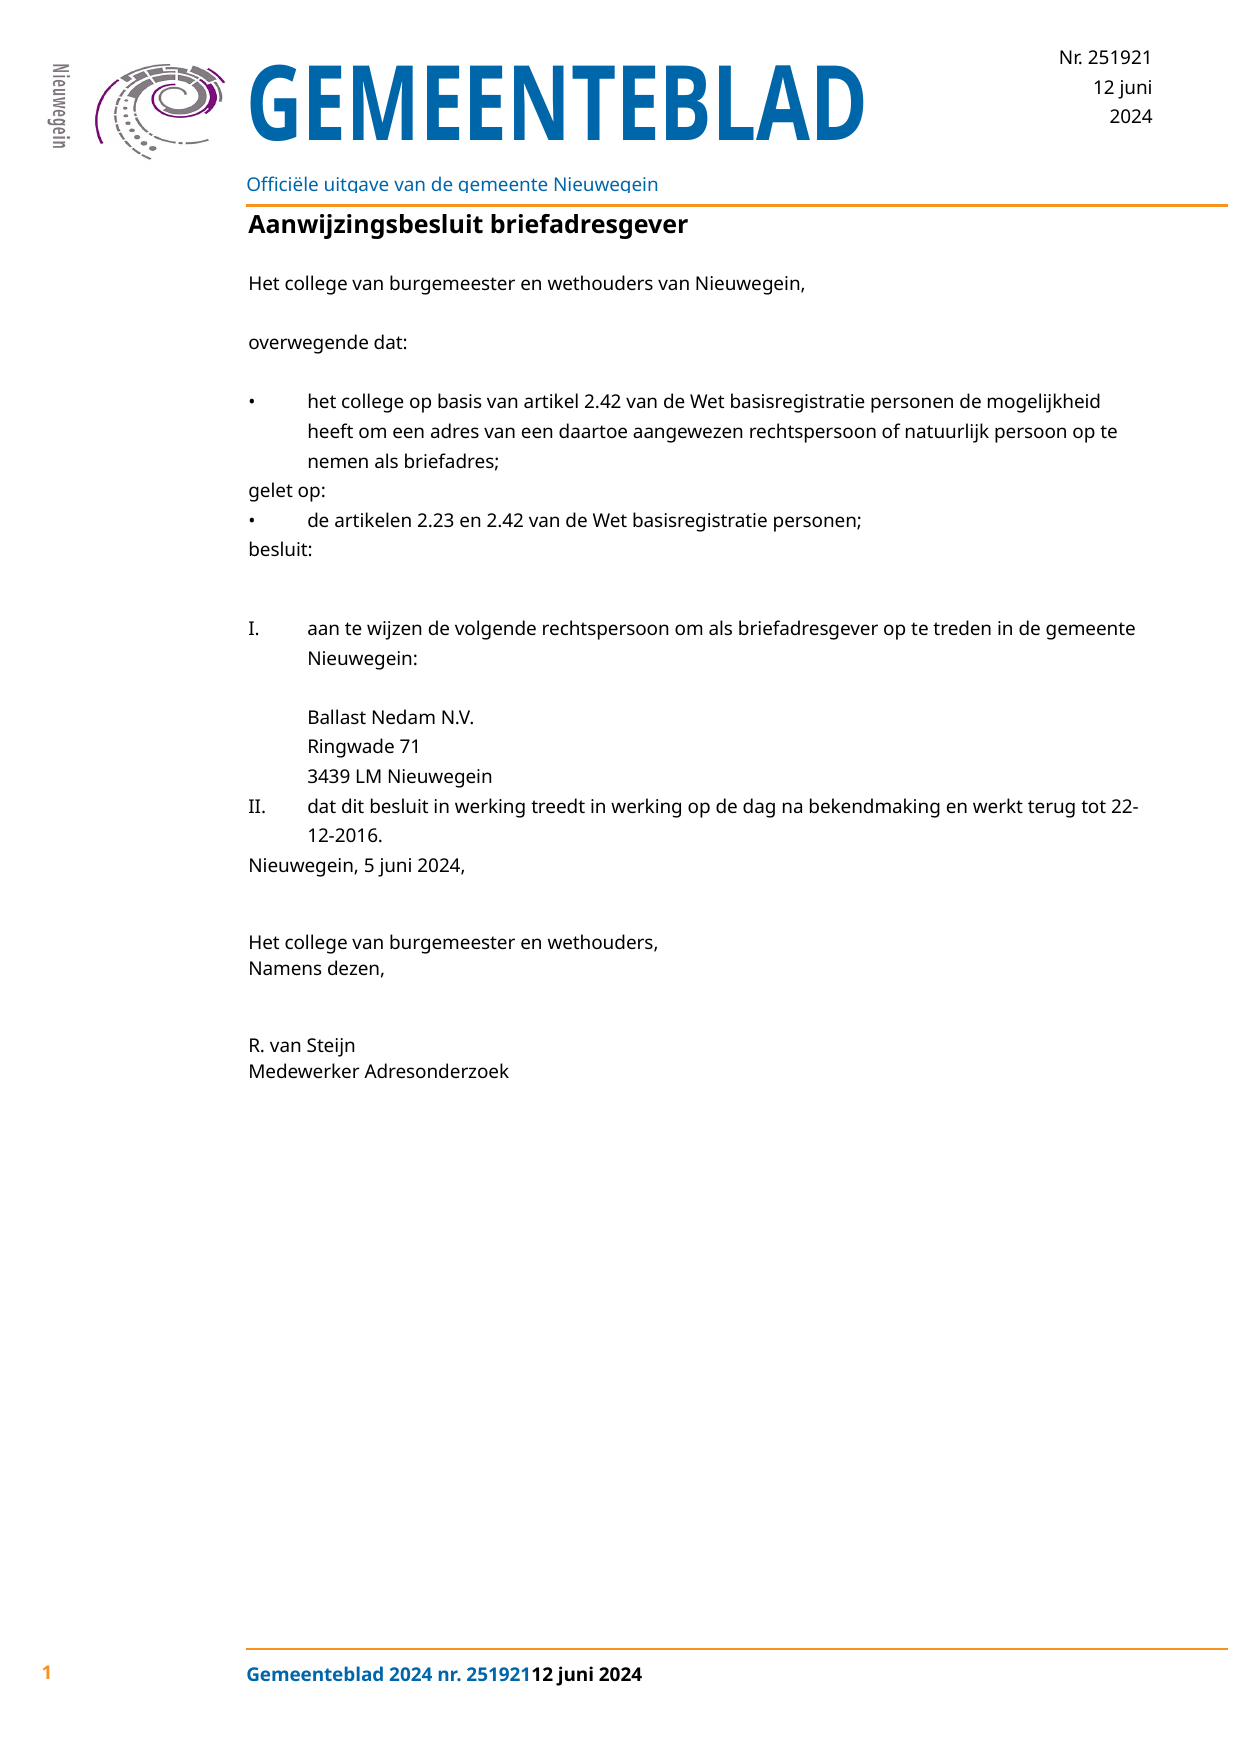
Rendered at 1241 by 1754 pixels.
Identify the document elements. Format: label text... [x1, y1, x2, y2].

text besluit: [248, 537, 1152, 562]
list Ballast Nedam N.V. [248, 704, 1152, 730]
text Aanwijzingsbesluit briefadresgever [248, 207, 1152, 241]
text Medewerker Adresonderzoek [248, 1058, 1152, 1084]
picture [41, 47, 231, 172]
list de artikelen 2.23 en 2.42 van de Wet basisregistratie personen; [248, 507, 1152, 533]
text Het college van burgemeester en wethouders, [248, 929, 1152, 955]
text Het college van burgemeester en wethouders van Nieuwegein, [248, 270, 1152, 296]
list 3439 LM Nieuwegein [248, 763, 1152, 789]
list het college op basis van artikel 2.42 van de Wet basisregistratie personen de mogelijkheid heeft om een adres van een daartoe aangewezen rechtspersoon of natuurlijk persoon op te nemen als briefadres; [248, 389, 1152, 473]
text Nieuwegein, 5 juni 2024, [248, 852, 1152, 878]
list dat dit besluit in werking treedt in werking op de dag na bekendmaking en werkt terug tot 22-12-2016. [248, 793, 1152, 848]
list aan te wijzen de volgende rechtspersoon om als briefadresgever op te treden in de gemeente Nieuwegein: [248, 615, 1152, 671]
text gelet op: [248, 477, 1152, 503]
text Namens dezen, [248, 955, 1152, 981]
list Ringwade 71 [248, 734, 1152, 759]
text overwegende dat: [248, 329, 1152, 355]
text R. van Steijn [248, 1032, 1152, 1058]
